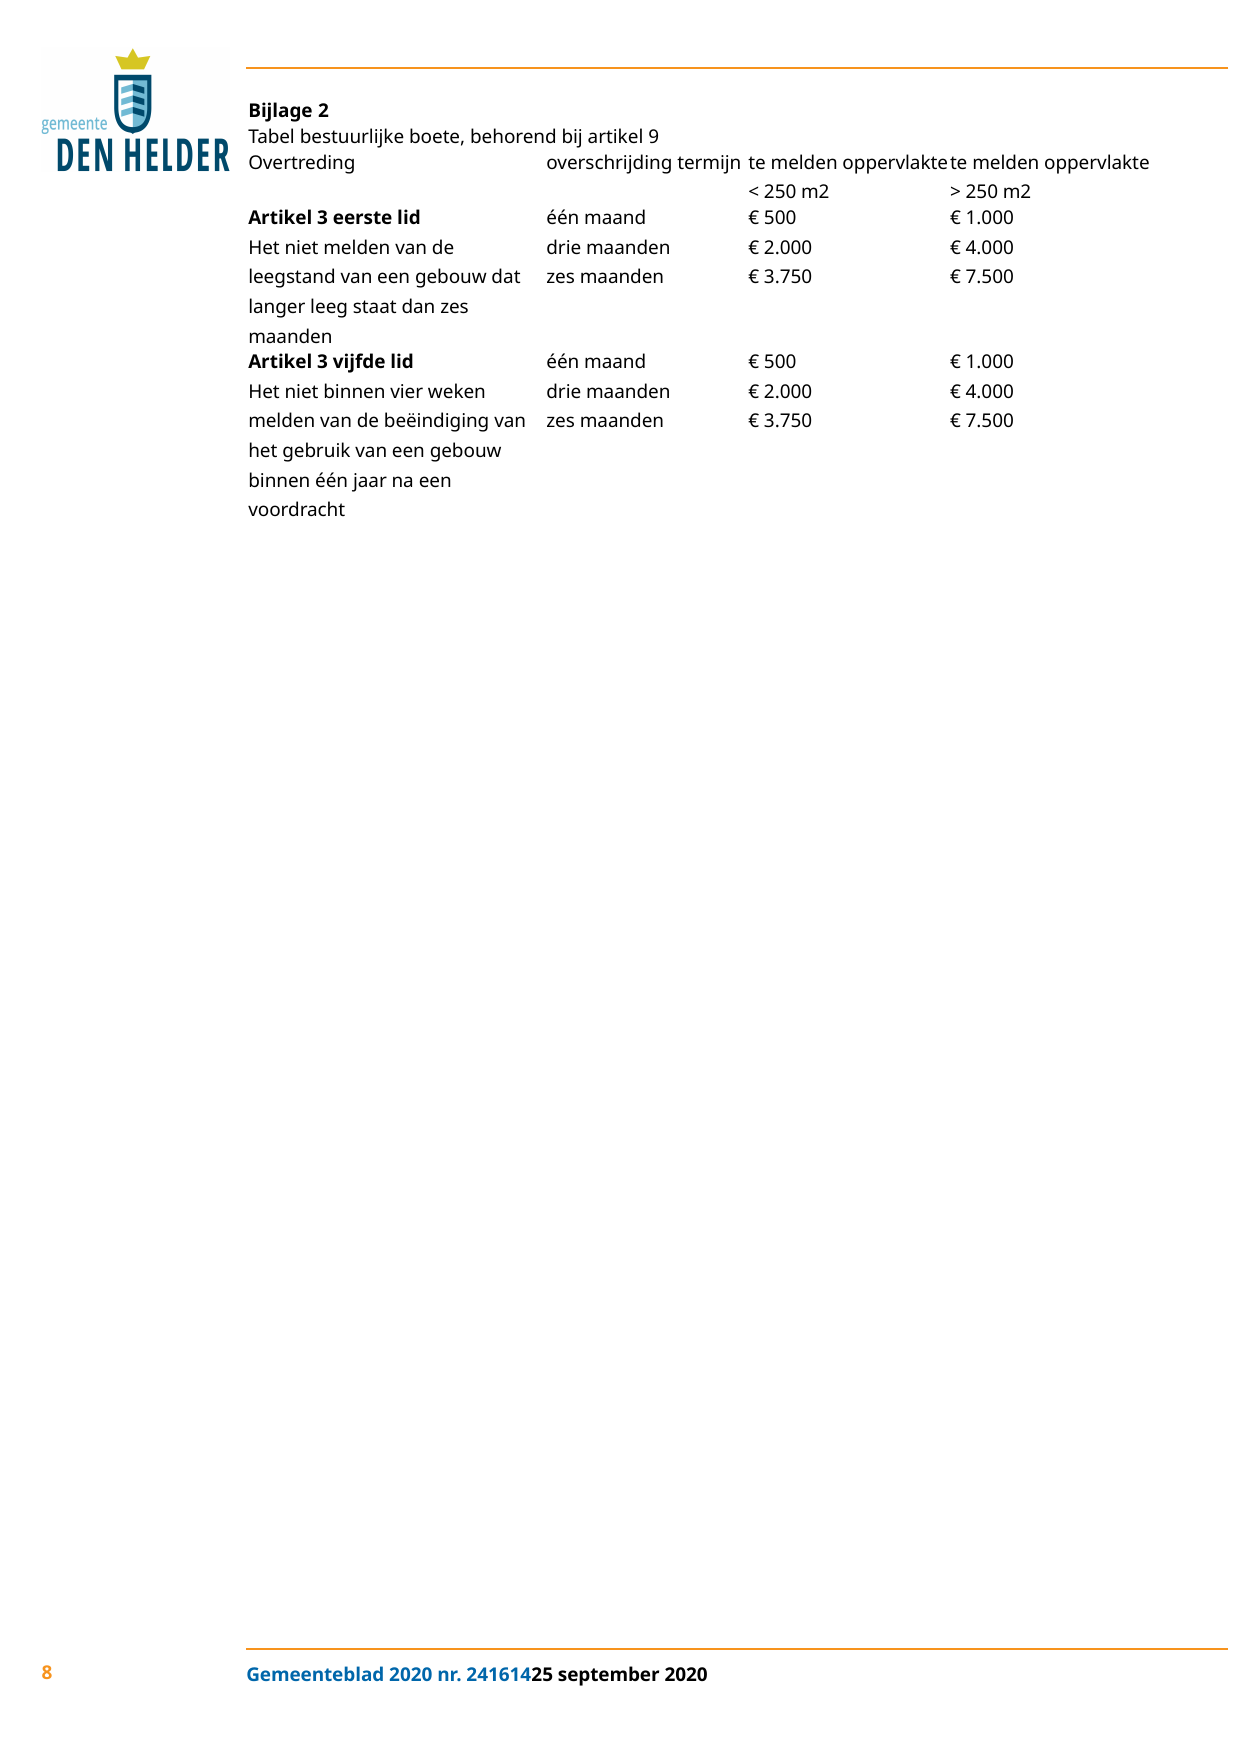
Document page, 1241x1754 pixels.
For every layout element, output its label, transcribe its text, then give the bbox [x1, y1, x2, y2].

text Bijlage 2 [248, 95, 1152, 123]
table_cell Artikel 3 eerste lid Het niet melden van de leegstand van een gebouw dat langer leeg staat dan zes maanden [248, 205, 546, 348]
picture [100, 154, 106, 172]
table_cell te melden oppervlakte > 250 m2 [950, 149, 1152, 204]
table_cell één maand drie maanden zes maanden [546, 349, 748, 522]
table_cell € 1.000 € 4.000 € 7.500 [950, 205, 1152, 348]
table_cell overschrijding termijn [546, 149, 748, 204]
table_header Tabel bestuurlijke boete, behorend bij artikel 9 [248, 124, 1152, 149]
table_cell Artikel 3 vijfde lid Het niet binnen vier weken melden van de beëindiging van het gebruik van een gebouw binnen één jaar na een voordracht [248, 349, 546, 522]
table_cell € 1.000 € 4.000 € 7.500 [950, 349, 1152, 522]
picture [130, 157, 135, 172]
picture [220, 160, 224, 172]
table_cell te melden oppervlakte < 250 m2 [748, 149, 950, 204]
picture [41, 47, 231, 172]
table_cell € 500 € 2.000 € 3.750 [748, 349, 950, 522]
picture [63, 144, 68, 165]
table_cell Overtreding [248, 149, 546, 204]
table_cell één maand drie maanden zes maanden [546, 205, 748, 348]
picture [182, 144, 187, 165]
table_cell € 500 € 2.000 € 3.750 [748, 205, 950, 348]
